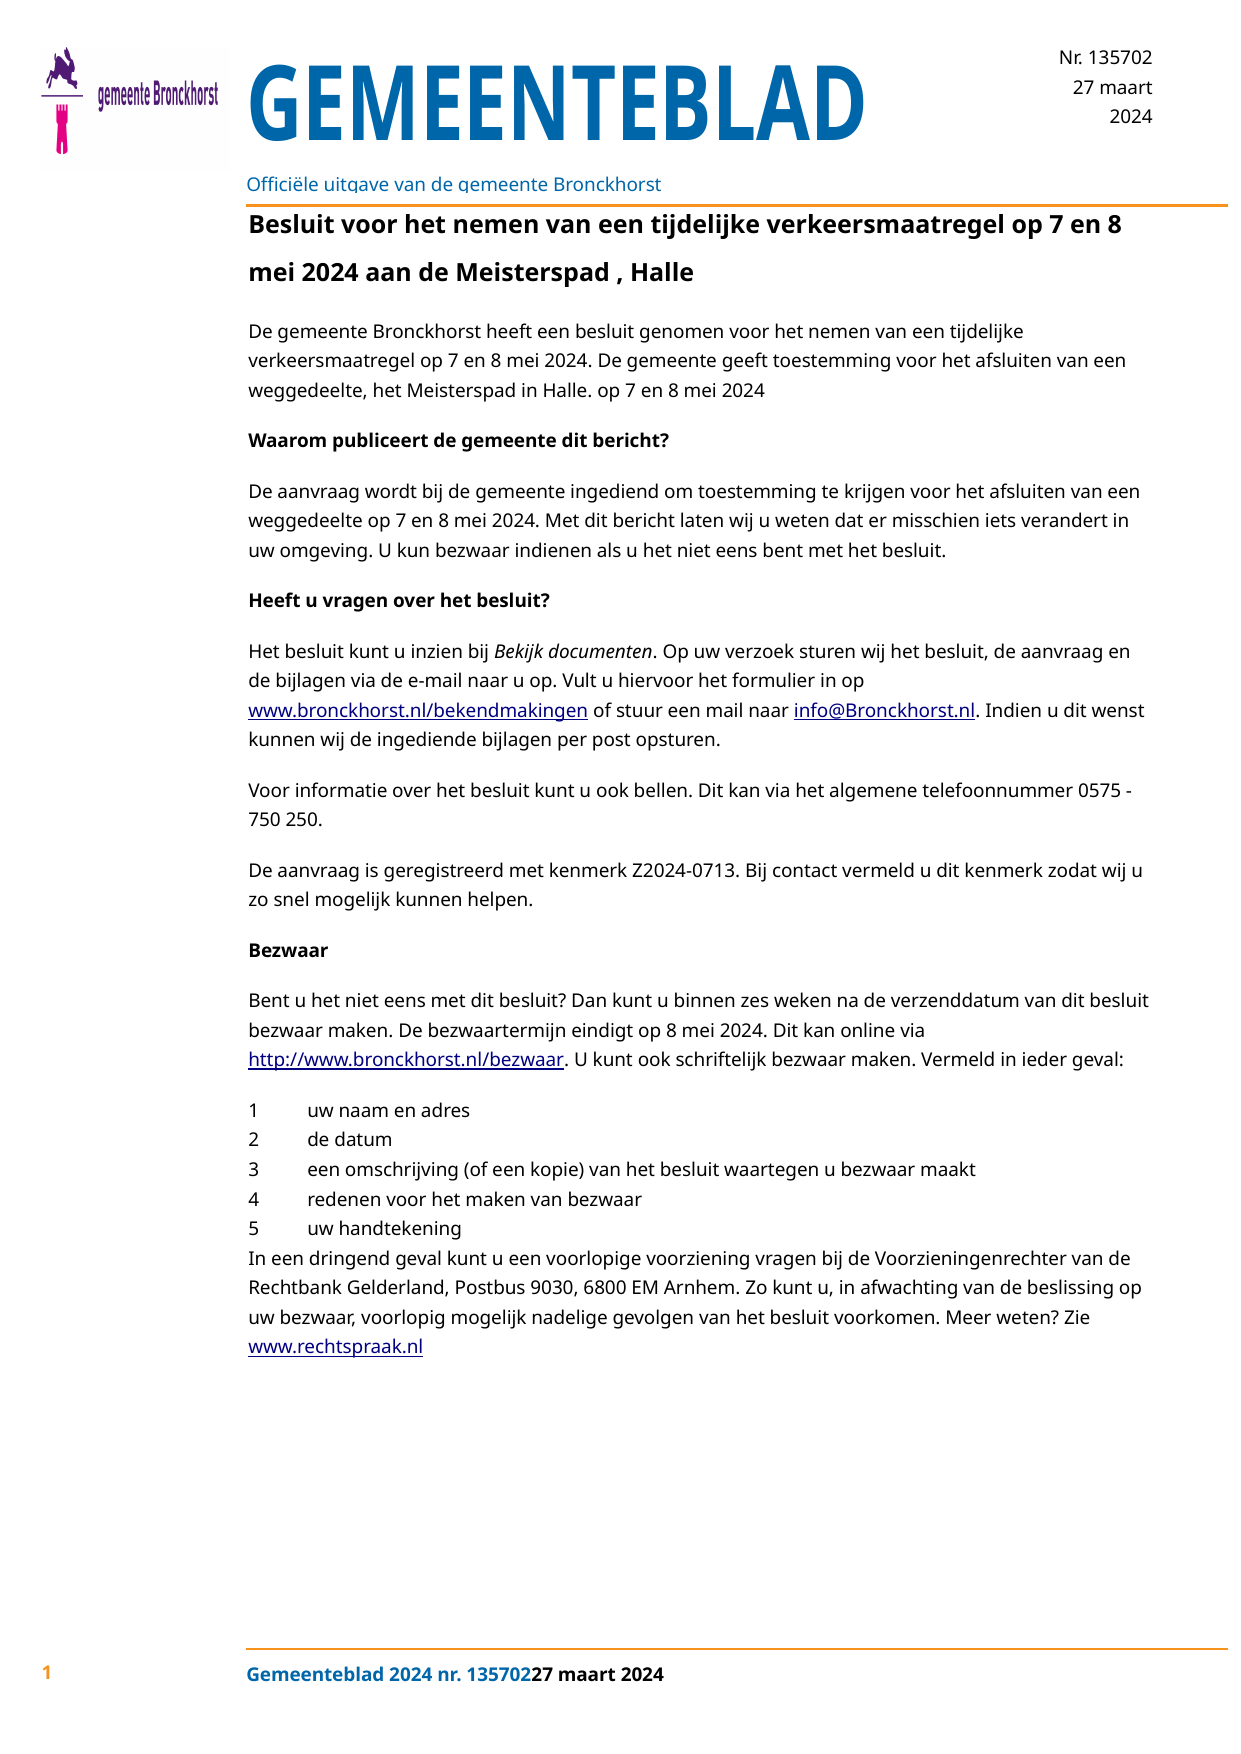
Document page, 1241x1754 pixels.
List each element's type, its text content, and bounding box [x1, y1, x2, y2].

picture [41, 47, 231, 172]
list de datum [248, 1127, 1152, 1152]
text Waarom publiceert de gemeente dit bericht? [248, 427, 1152, 453]
text In een dringend geval kunt u een voorlopige voorziening vragen bij de Voorzieningenrechter van de Rechtbank Gelderland, Postbus 9030, 6800 EM Arnhem. Zo kunt u, in afwachting van de beslissing op uw bezwaar, voorlopig mogelijk nadelige gevolgen van het besluit voorkomen. Meer weten? Zie www.rechtspraak.nl [248, 1245, 1152, 1359]
list redenen voor het maken van bezwaar [248, 1186, 1152, 1212]
text Besluit voor het nemen van een tijdelijke verkeersmaatregel op 7 en 8 mei 2024 aan de Meisterspad , Halle [248, 207, 1152, 288]
text Voor informatie over het besluit kunt u ook bellen. Dit kan via het algemene telefoonnummer 0575 - 750 250. [248, 777, 1152, 832]
text Heeft u vragen over het besluit? [248, 587, 1152, 613]
text De aanvraag wordt bij de gemeente ingediend om toestemming te krijgen voor het afsluiten van een weggedeelte op 7 en 8 mei 2024. Met dit bericht laten wij u weten dat er misschien iets verandert in uw omgeving. U kun bezwaar indienen als u het niet eens bent met het besluit. [248, 478, 1152, 563]
list uw naam en adres [248, 1097, 1152, 1123]
list een omschrijving (of een kopie) van het besluit waartegen u bezwaar maakt [248, 1156, 1152, 1182]
text De aanvraag is geregistreerd met kenmerk Z2024-0713. Bij contact vermeld u dit kenmerk zodat wij u zo snel mogelijk kunnen helpen. [248, 857, 1152, 912]
text Bent u het niet eens met dit besluit? Dan kunt u binnen zes weken na de verzenddatum van dit besluit bezwaar maken. De bezwaartermijn eindigt op 8 mei 2024. Dit kan online via http://www.bronckhorst.nl/bezwaar. U kunt ook schriftelijk bezwaar maken. Vermeld in ieder geval: [248, 987, 1152, 1072]
text Het besluit kunt u inzien bij Bekijk documenten. Op uw verzoek sturen wij het besluit, de aanvraag en de bijlagen via de e-mail naar u op. Vult u hiervoor het formulier in op www.bronckhorst.nl/bekendmakingen of stuur een mail naar info@Bronckhorst.nl. Indien u dit wenst kunnen wij de ingediende bijlagen per post opsturen. [248, 638, 1152, 752]
text Bezwaar [248, 937, 1152, 963]
list uw handtekening [248, 1215, 1152, 1241]
text De gemeente Bronckhorst heeft een besluit genomen voor het nemen van een tijdelijke verkeersmaatregel op 7 en 8 mei 2024. De gemeente geeft toestemming voor het afsluiten van een weggedeelte, het Meisterspad in Halle. op 7 en 8 mei 2024 [248, 318, 1152, 403]
